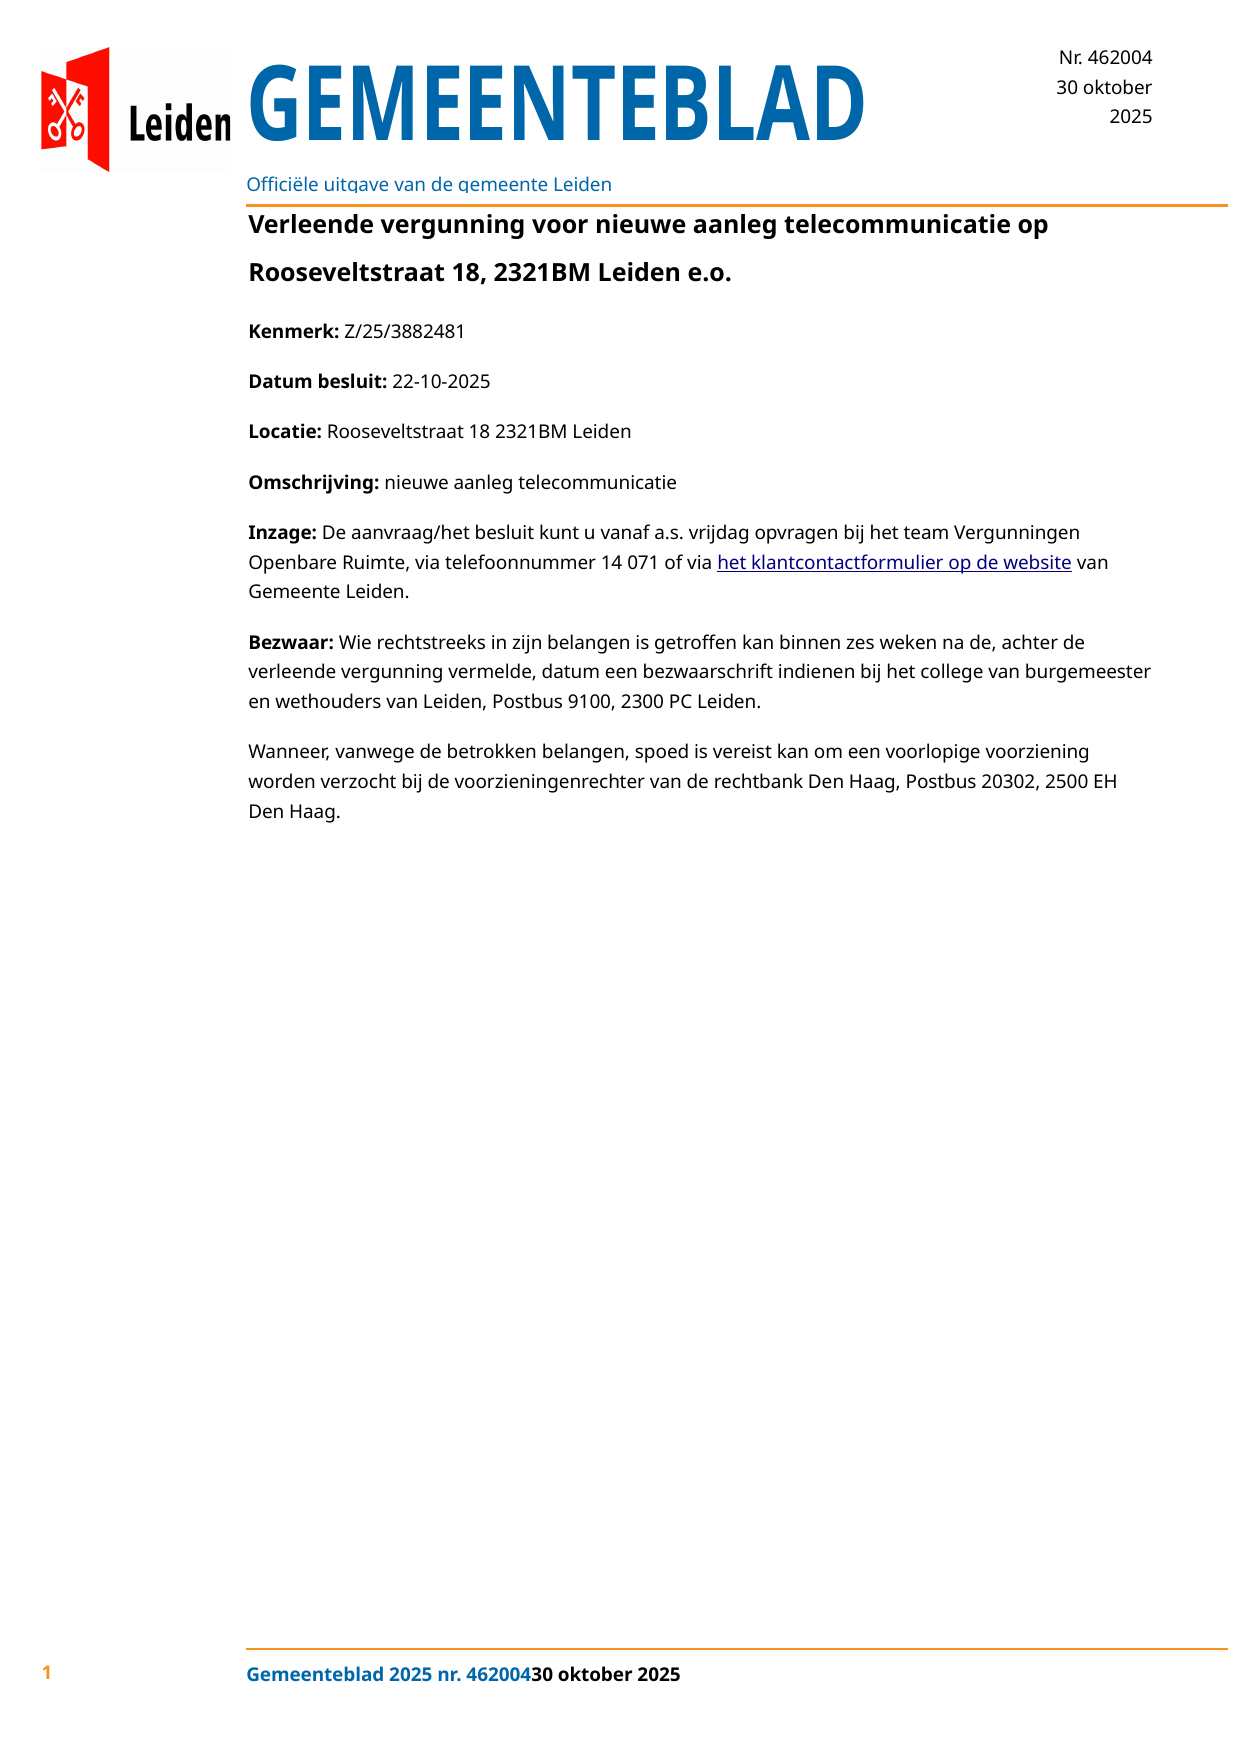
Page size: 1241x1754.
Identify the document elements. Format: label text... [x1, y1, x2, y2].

text Locatie: Rooseveltstraat 18 2321BM Leiden [248, 419, 1152, 444]
text Omschrijving: nieuwe aanleg telecommunicatie [248, 469, 1152, 495]
text Inzage: De aanvraag/het besluit kunt u vanaf a.s. vrijdag opvragen bij het team Vergunningen Openbare Ruimte, via telefoonnummer 14 071 of via het klantcontactformulier op de website van Gemeente Leiden. [248, 519, 1152, 604]
text Bezwaar: Wie rechtstreeks in zijn belangen is getroffen kan binnen zes weken na de, achter de verleende vergunning vermelde, datum een bezwaarschrift indienen bij het college van burgemeester en wethouders van Leiden, Postbus 9100, 2300 PC Leiden. [248, 629, 1152, 714]
text Datum besluit: 22-10-2025 [248, 368, 1152, 394]
picture [41, 47, 231, 172]
text Kenmerk: Z/25/3882481 [248, 318, 1152, 344]
text Wanneer, vanwege de betrokken belangen, spoed is vereist kan om een voorlopige voorziening worden verzocht bij de voorzieningenrechter van de rechtbank Den Haag, Postbus 20302, 2500 EH Den Haag. [248, 739, 1152, 824]
text Verleende vergunning voor nieuwe aanleg telecommunicatie op Rooseveltstraat 18, 2321BM Leiden e.o. [248, 207, 1152, 288]
